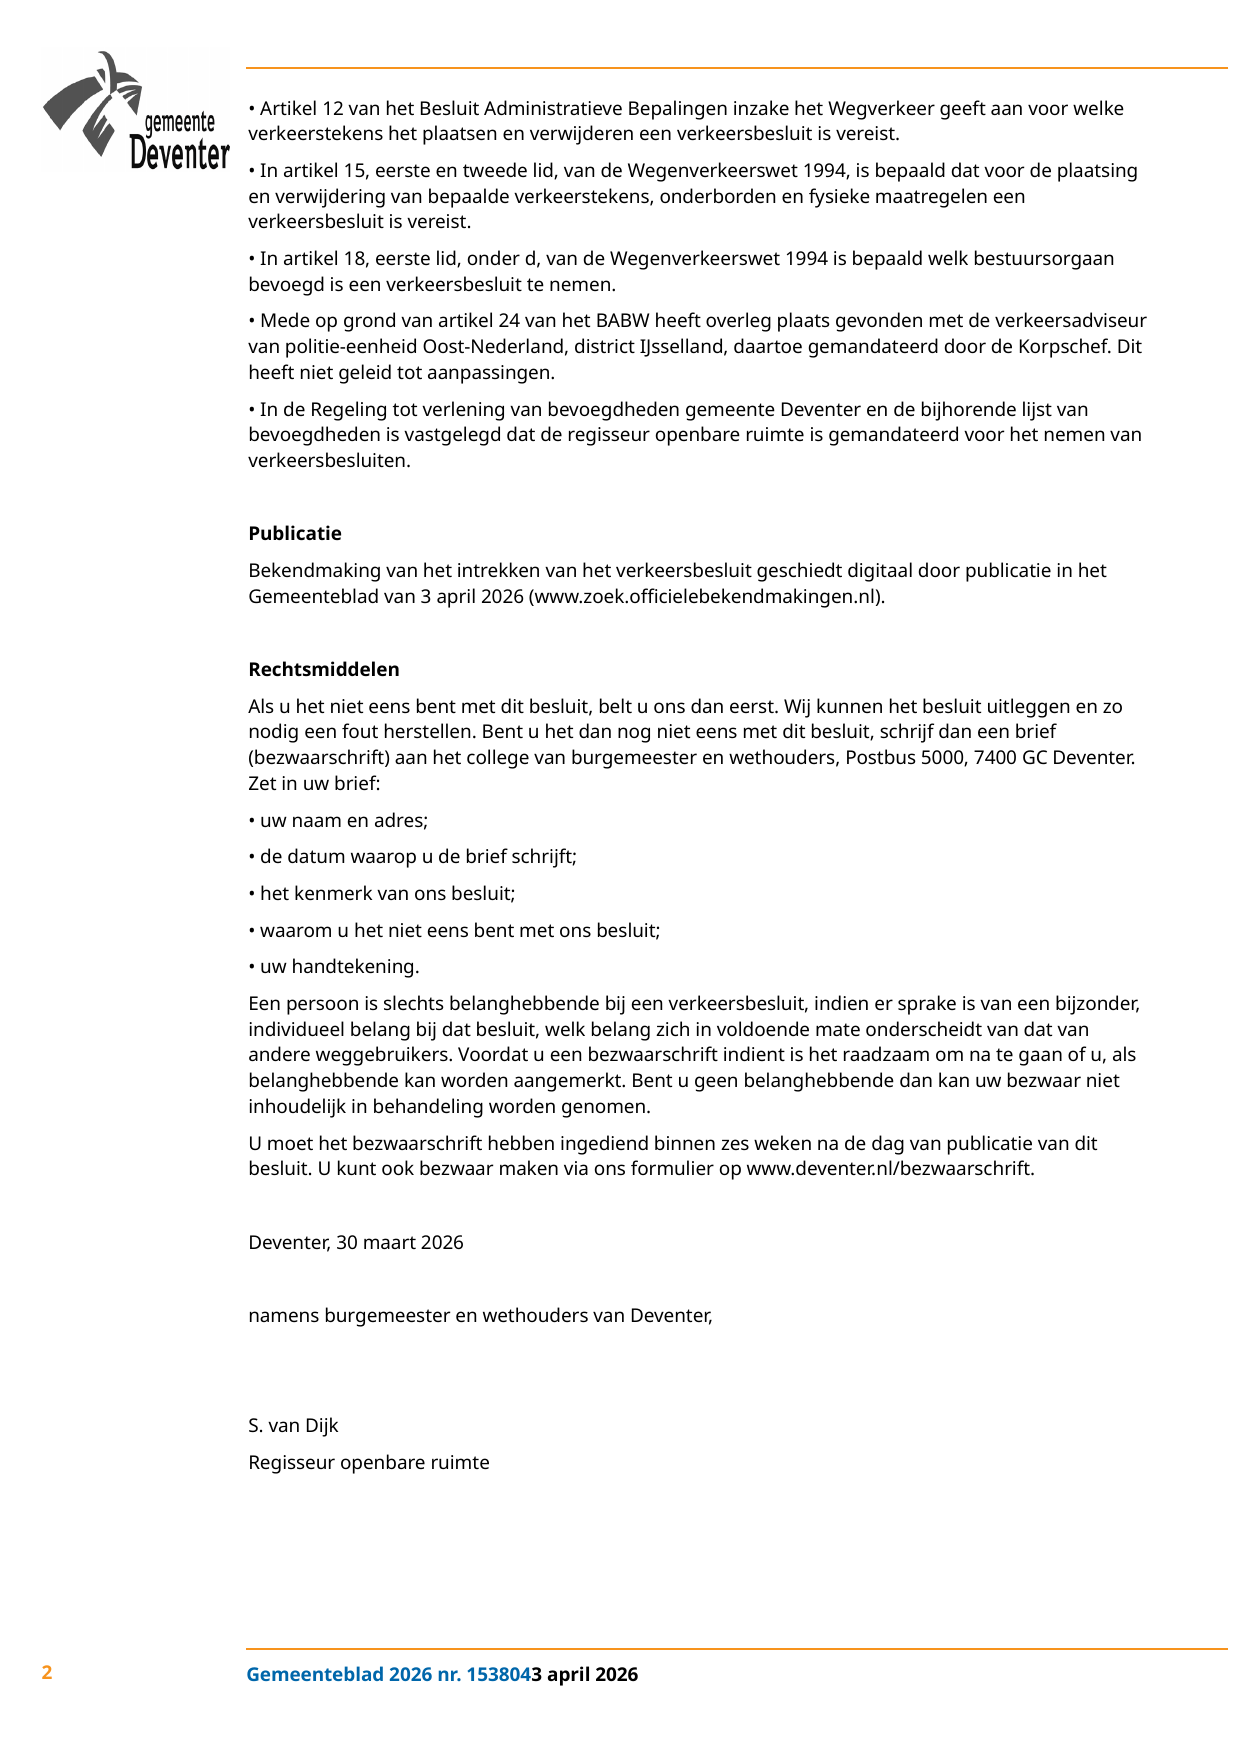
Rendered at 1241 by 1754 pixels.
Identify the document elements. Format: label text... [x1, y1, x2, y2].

text Publicatie [248, 521, 1152, 546]
text Deventer, 30 maart 2026 [248, 1229, 1152, 1254]
text Een persoon is slechts belanghebbende bij een verkeersbesluit, indien er sprake is van een bijzonder, individueel belang bij dat besluit, welk belang zich in voldoende mate onderscheidt van dat van andere weggebruikers. Voordat u een bezwaarschrift indient is het raadzaam om na te gaan of u, als belanghebbende kan worden aangemerkt. Bent u geen belanghebbende dan kan uw bezwaar niet inhoudelijk in behandeling worden genomen. [248, 990, 1152, 1119]
text • Mede op grond van artikel 24 van het BABW heeft overleg plaats gevonden met de verkeersadviseur van politie-eenheid Oost-Nederland, district IJsselland, daartoe gemandateerd door de Korpschef. Dit heeft niet geleid tot aanpassingen. [248, 308, 1152, 385]
text Regisseur openbare ruimte [248, 1449, 1152, 1474]
text • uw naam en adres; [248, 807, 1152, 833]
picture [41, 47, 231, 172]
text • de datum waarop u de brief schrijft; [248, 843, 1152, 869]
text • In artikel 18, eerste lid, onder d, van de Wegenverkeerswet 1994 is bepaald welk bestuursorgaan bevoegd is een verkeersbesluit te nemen. [248, 245, 1152, 297]
text • In de Regeling tot verlening van bevoegdheden gemeente Deventer en de bijhorende lijst van bevoegdheden is vastgelegd dat de regisseur openbare ruimte is gemandateerd voor het nemen van verkeersbesluiten. [248, 396, 1152, 473]
text • het kenmerk van ons besluit; [248, 880, 1152, 906]
text • waarom u het niet eens bent met ons besluit; [248, 917, 1152, 943]
text S. van Dijk [248, 1412, 1152, 1438]
text • uw handtekening. [248, 953, 1152, 979]
text • In artikel 15, eerste en tweede lid, van de Wegenverkeerswet 1994, is bepaald dat voor de plaatsing en verwijdering van bepaalde verkeerstekens, onderborden en fysieke maatregelen een verkeersbesluit is vereist. [248, 157, 1152, 234]
text Als u het niet eens bent met dit besluit, belt u ons dan eerst. Wij kunnen het besluit uitleggen en zo nodig een fout herstellen. Bent u het dan nog niet eens met dit besluit, schrijf dan een brief (bezwaarschrift) aan het college van burgemeester en wethouders, Postbus 5000, 7400 GC Deventer. Zet in uw brief: [248, 693, 1152, 796]
text Rechtsmiddelen [248, 656, 1152, 682]
text namens burgemeester en wethouders van Deventer, [248, 1302, 1152, 1328]
text Bekendmaking van het intrekken van het verkeersbesluit geschiedt digitaal door publicatie in het Gemeenteblad van 3 april 2026 (www.zoek.officielebekendmakingen.nl). [248, 557, 1152, 609]
text • Artikel 12 van het Besluit Administratieve Bepalingen inzake het Wegverkeer geeft aan voor welke verkeerstekens het plaatsen en verwijderen een verkeersbesluit is vereist. [248, 95, 1152, 146]
text U moet het bezwaarschrift hebben ingediend binnen zes weken na de dag van publicatie van dit besluit. U kunt ook bezwaar maken via ons formulier op www.deventer.nl/bezwaarschrift. [248, 1130, 1152, 1181]
